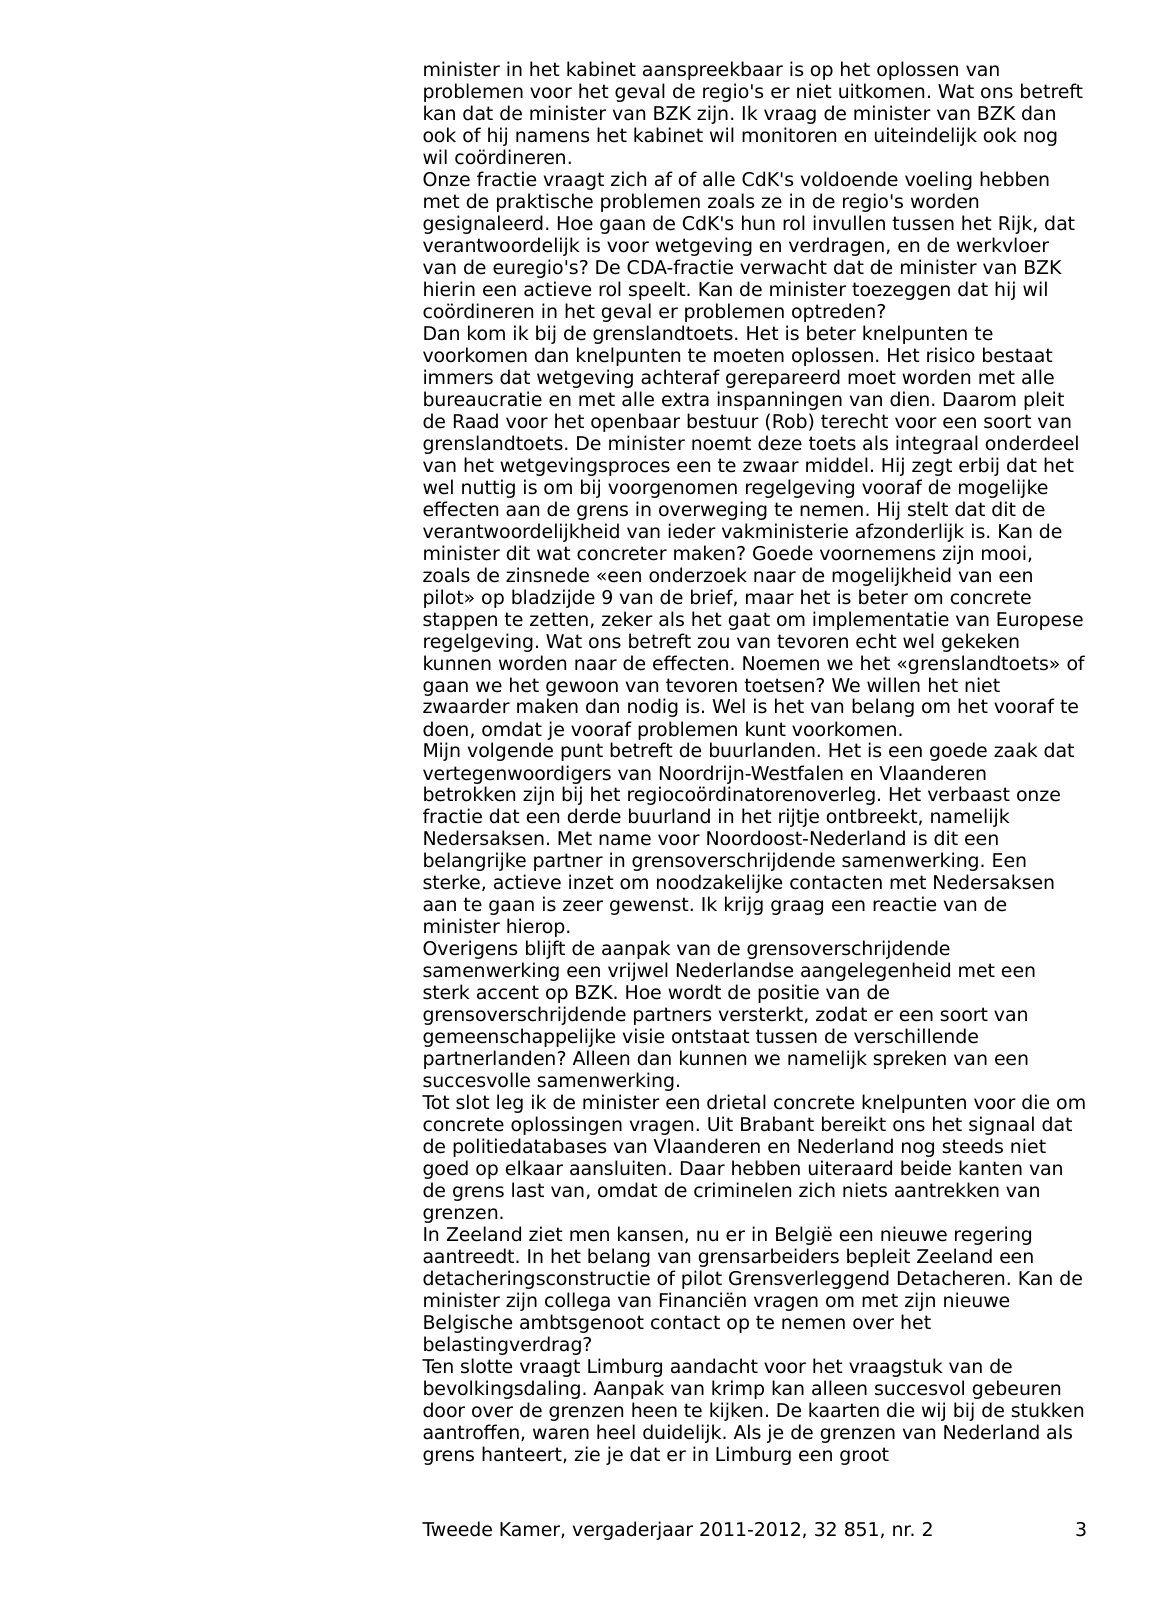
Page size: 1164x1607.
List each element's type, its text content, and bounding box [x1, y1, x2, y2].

text minister in het kabinet aanspreekbaar is op het oplossen van problemen voor het geval de regio's er niet uitkomen. Wat ons betreft kan dat de minister van BZK zijn. Ik vraag de minister van BZK dan ook of hij namens het kabinet wil monitoren en uiteindelijk ook nog wil coördineren. [422, 59, 1087, 169]
text Dan kom ik bij de grenslandtoets. Het is beter knelpunten te voorkomen dan knelpunten te moeten oplossen. Het risico bestaat immers dat wetgeving achteraf gerepareerd moet worden met alle bureaucratie en met alle extra inspanningen van dien. Daarom pleit de Raad voor het openbaar bestuur (Rob) terecht voor een soort van grenslandtoets. De minister noemt deze toets als integraal onderdeel van het wetgevingsproces een te zwaar middel. Hij zegt erbij dat het wel nuttig is om bij voorgenomen regelgeving vooraf de mogelijke effecten aan de grens in overweging te nemen. Hij stelt dat dit de verantwoordelijkheid van ieder vakministerie afzonderlijk is. Kan de minister dit wat concreter maken? Goede voornemens zijn mooi, zoals de zinsnede «een onderzoek naar de mogelijkheid van een pilot» op bladzijde 9 van de brief, maar het is beter om concrete stappen te zetten, zeker als het gaat om implementatie van Europese regelgeving. Wat ons betreft zou van tevoren echt wel gekeken kunnen worden naar de effecten. Noemen we het «grenslandtoets» of gaan we het gewoon van tevoren toetsen? We willen het niet zwaarder maken dan nodig is. Wel is het van belang om het vooraf te doen, omdat je vooraf problemen kunt voorkomen. [422, 323, 1087, 740]
text Mijn volgende punt betreft de buurlanden. Het is een goede zaak dat vertegenwoordigers van Noordrijn-Westfalen en Vlaanderen betrokken zijn bij het regiocoördinatorenoverleg. Het verbaast onze fractie dat een derde buurland in het rijtje ontbreekt, namelijk Nedersaksen. Met name voor Noordoost-Nederland is dit een belangrijke partner in grensoverschrijdende samenwerking. Een sterke, actieve inzet om noodzakelijke contacten met Nedersaksen aan te gaan is zeer gewenst. Ik krijg graag een reactie van de minister hierop. [422, 740, 1087, 938]
text In Zeeland ziet men kansen, nu er in België een nieuwe regering aantreedt. In het belang van grensarbeiders bepleit Zeeland een detacheringsconstructie of pilot Grensverleggend Detacheren. Kan de minister zijn collega van Financiën vragen om met zijn nieuwe Belgische ambtsgenoot contact op te nemen over het belastingverdrag? [422, 1224, 1087, 1356]
text Tot slot leg ik de minister een drietal concrete knelpunten voor die om concrete oplossingen vragen. Uit Brabant bereikt ons het signaal dat de politiedatabases van Vlaanderen en Nederland nog steeds niet goed op elkaar aansluiten. Daar hebben uiteraard beide kanten van de grens last van, omdat de criminelen zich niets aantrekken van grenzen. [422, 1092, 1087, 1224]
text Onze fractie vraagt zich af of alle CdK's voldoende voeling hebben met de praktische problemen zoals ze in de regio's worden gesignaleerd. Hoe gaan de CdK's hun rol invullen tussen het Rijk, dat verantwoordelijk is voor wetgeving en verdragen, en de werkvloer van de euregio's? De CDA-fractie verwacht dat de minister van BZK hierin een actieve rol speelt. Kan de minister toezeggen dat hij wil coördineren in het geval er problemen optreden? [422, 169, 1087, 323]
text Overigens blijft de aanpak van de grensoverschrijdende samenwerking een vrijwel Nederlandse aangelegenheid met een sterk accent op BZK. Hoe wordt de positie van de grensoverschrijdende partners versterkt, zodat er een soort van gemeenschappelijke visie ontstaat tussen de verschillende partnerlanden? Alleen dan kunnen we namelijk spreken van een succesvolle samenwerking. [422, 938, 1087, 1092]
text Ten slotte vraagt Limburg aandacht voor het vraagstuk van de bevolkingsdaling. Aanpak van krimp kan alleen succesvol gebeuren door over de grenzen heen te kijken. De kaarten die wij bij de stukken aantroffen, waren heel duidelijk. Als je de grenzen van Nederland als grens hanteert, zie je dat er in Limburg een groot [422, 1356, 1087, 1466]
